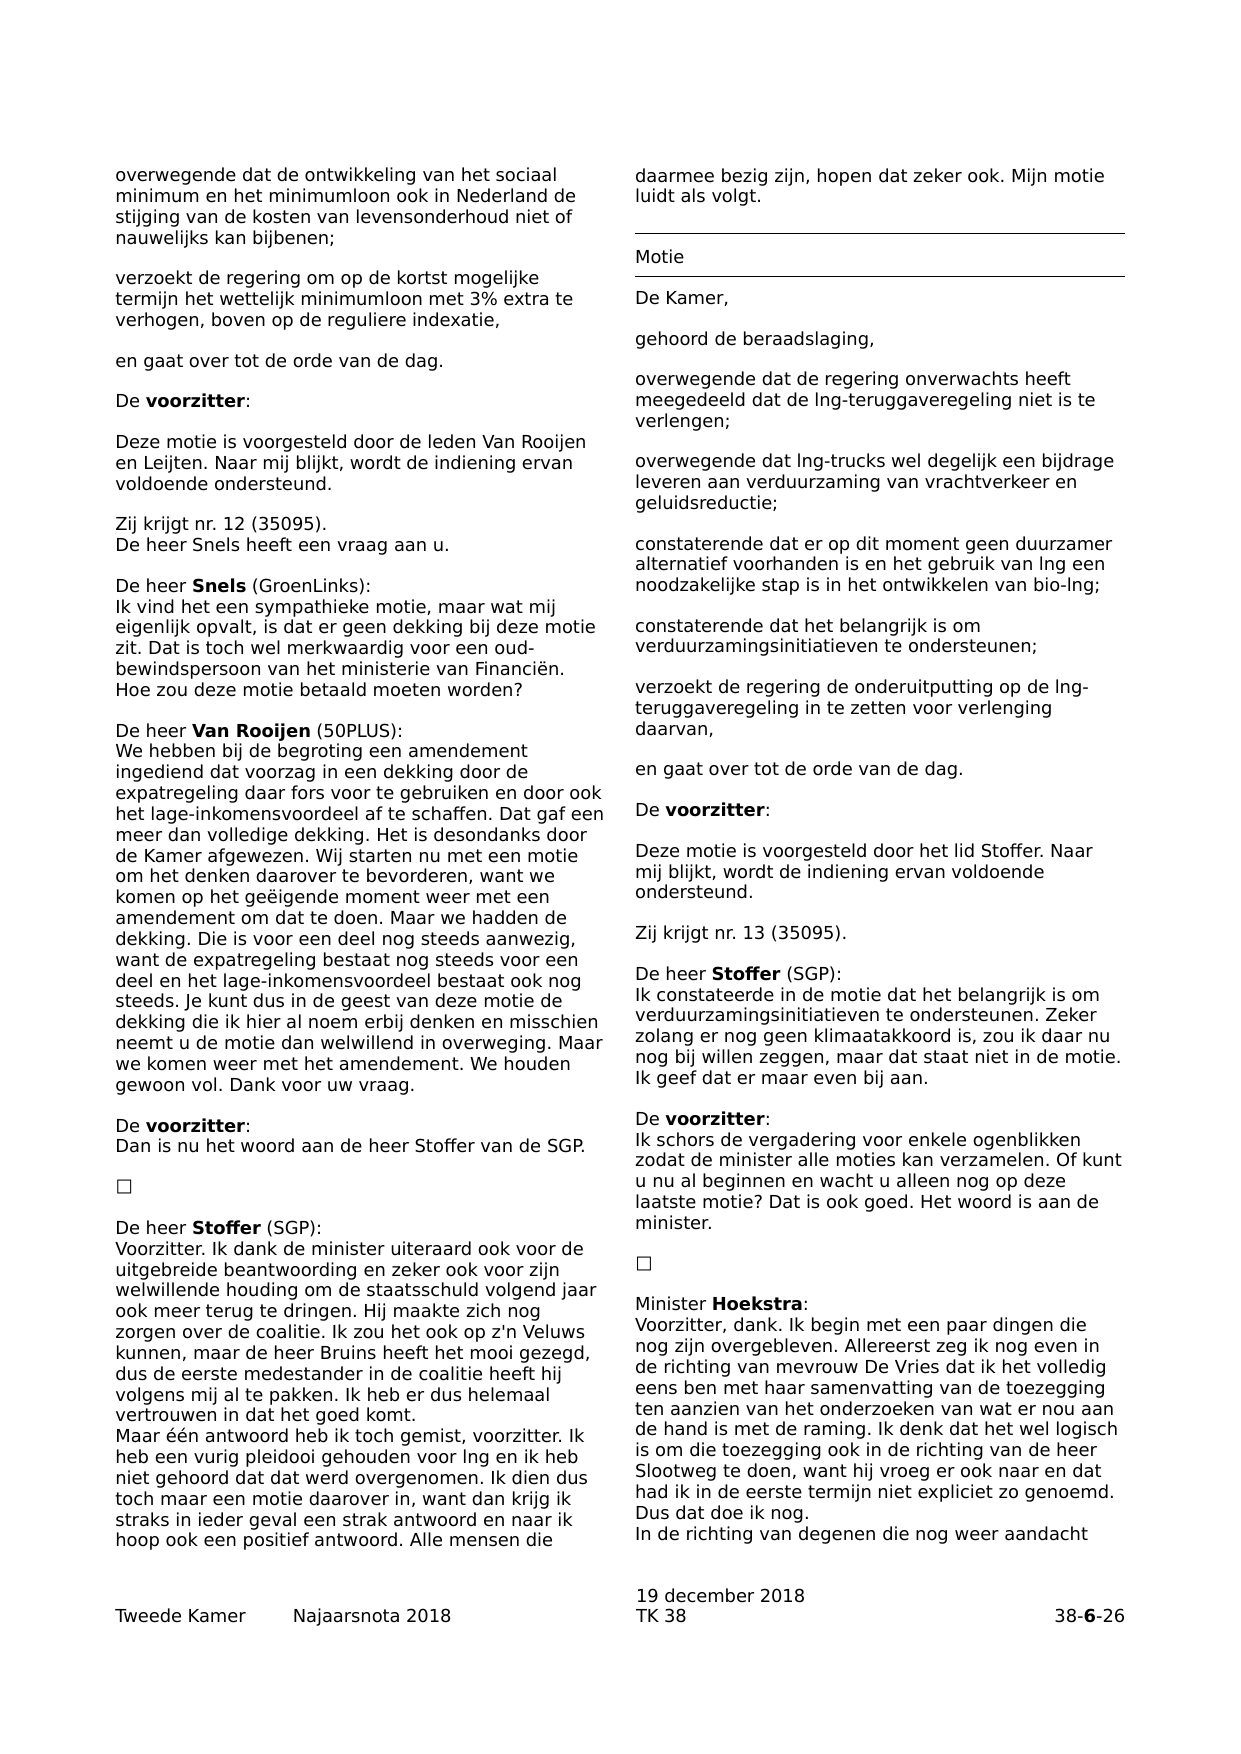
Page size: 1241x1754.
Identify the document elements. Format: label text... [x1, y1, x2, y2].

text De Kamer, [635, 288, 1125, 308]
text De voorzitter: [635, 800, 1125, 821]
text gehoord de beraadslaging, [635, 328, 1125, 349]
text Voorzitter, dank. Ik begin met een paar dingen die nog zijn overgebleven. Allereerst zeg ik nog even in de richting van mevrouw De Vries dat ik het volledig eens ben met haar samenvatting van de toezegging ten aanzien van het onderzoeken van wat er nou aan de hand is met de raming. Ik denk dat het wel logisch is om die toezegging ook in de richting van de heer Slootweg te doen, want hij vroeg er ook naar en dat had ik in de eerste termijn niet expliciet zo genoemd. Dus dat doe ik nog. [635, 1315, 1125, 1523]
text overwegende dat de regering onverwachts heeft meegedeeld dat de lng-teruggaveregeling niet is te verlengen; [635, 369, 1125, 431]
text Ik schors de vergadering voor enkele ogenblikken zodat de minister alle moties kan verzamelen. Of kunt u nu al beginnen en wacht u alleen nog op deze laatste motie? Dat is ook goed. Het woord is aan de minister. [635, 1129, 1125, 1233]
text De heer Snels heeft een vraag aan u. [115, 535, 605, 556]
text In de richting van degenen die nog weer aandacht [635, 1523, 1125, 1544]
text Zij krijgt nr. 12 (35095). [115, 514, 605, 535]
text Voorzitter. Ik dank de minister uiteraard ook voor de uitgebreide beantwoording en zeker ook voor zijn welwillende houding om de staatsschuld volgend jaar ook meer terug te dringen. Hij maakte zich nog zorgen over de coalitie. Ik zou het ook op z'n Veluws kunnen, maar de heer Bruins heeft het mooi gezegd, dus de eerste medestander in de coalitie heeft hij volgens mij al te pakken. Ik heb er dus helemaal vertrouwen in dat het goed komt. [115, 1238, 605, 1426]
text verzoekt de regering om op de kortst mogelijke termijn het wettelijk minimumloon met 3% extra te verhogen, boven op de reguliere indexatie, [115, 268, 605, 330]
text De heer Stoffer (SGP): [635, 964, 1125, 984]
text overwegende dat lng-trucks wel degelijk een bijdrage leveren aan verduurzaming van vrachtverkeer en geluidsreductie; [635, 451, 1125, 513]
text Ik constateerde in de motie dat het belangrijk is om verduurzamingsinitiatieven te ondersteunen. Zeker zolang er nog geen klimaatakkoord is, zou ik daar nu nog bij willen zeggen, maar dat staat niet in de motie. Ik geef dat er maar even bij aan. [635, 984, 1125, 1088]
text De heer Snels (GroenLinks): [115, 576, 605, 596]
text Zij krijgt nr. 13 (35095). [635, 923, 1125, 944]
text overwegende dat de ontwikkeling van het sociaal minimum en het minimumloon ook in Nederland de stijging van de kosten van levensonderhoud niet of nauwelijks kan bijbenen; [115, 165, 605, 248]
text en gaat over tot de orde van de dag. [635, 759, 1125, 780]
text De heer Van Rooijen (50PLUS): [115, 721, 605, 741]
text ⬜ [115, 1177, 605, 1198]
text De heer Stoffer (SGP): [115, 1218, 605, 1238]
text De voorzitter: [635, 1108, 1125, 1129]
text Ik vind het een sympathieke motie, maar wat mij eigenlijk opvalt, is dat er geen dekking bij deze motie zit. Dat is toch wel merkwaardig voor een oud-bewindspersoon van het ministerie van Financiën. Hoe zou deze motie betaald moeten worden? [115, 596, 605, 701]
text ⬜ [635, 1253, 1125, 1274]
text Maar één antwoord heb ik toch gemist, voorzitter. Ik heb een vurig pleidooi gehouden voor lng en ik heb niet gehoord dat dat werd overgenomen. Ik dien dus toch maar een motie daarover in, want dan krijg ik straks in ieder geval een strak antwoord en naar ik hoop ook een positief antwoord. Alle mensen die [115, 1426, 605, 1551]
text daarmee bezig zijn, hopen dat zeker ook. Mijn motie luidt als volgt. [635, 165, 1125, 207]
text Deze motie is voorgesteld door de leden Van Rooijen en Leijten. Naar mij blijkt, wordt de indiening ervan voldoende ondersteund. [115, 432, 605, 494]
text Deze motie is voorgesteld door het lid Stoffer. Naar mij blijkt, wordt de indiening ervan voldoende ondersteund. [635, 841, 1125, 903]
text Minister Hoekstra: [635, 1294, 1125, 1315]
text De voorzitter: [115, 391, 605, 412]
text We hebben bij de begroting een amendement ingediend dat voorzag in een dekking door de expatregeling daar fors voor te gebruiken en door ook het lage-inkomensvoordeel af te schaffen. Dat gaf een meer dan volledige dekking. Het is desondanks door de Kamer afgewezen. Wij starten nu met een motie om het denken daarover te bevorderen, want we komen op het geëigende moment weer met een amendement om dat te doen. Maar we hadden de dekking. Die is voor een deel nog steeds aanwezig, want de expatregeling bestaat nog steeds voor een deel en het lage-inkomensvoordeel bestaat ook nog steeds. Je kunt dus in de geest van deze motie de dekking die ik hier al noem erbij denken en misschien neemt u de motie dan welwillend in overweging. Maar we komen weer met het amendement. We houden gewoon vol. Dank voor uw vraag. [115, 741, 605, 1095]
text verzoekt de regering de onderuitputting op de lng-teruggaveregeling in te zetten voor verlenging daarvan, [635, 677, 1125, 739]
text constaterende dat het belangrijk is om verduurzamingsinitiatieven te ondersteunen; [635, 616, 1125, 657]
text en gaat over tot de orde van de dag. [115, 350, 605, 371]
text constaterende dat er op dit moment geen duurzamer alternatief voorhanden is en het gebruik van lng een noodzakelijke stap is in het ontwikkelen van bio-lng; [635, 533, 1125, 596]
text Dan is nu het woord aan de heer Stoffer van de SGP. [115, 1136, 605, 1157]
text De voorzitter: [115, 1115, 605, 1136]
text Motie [635, 247, 1125, 268]
